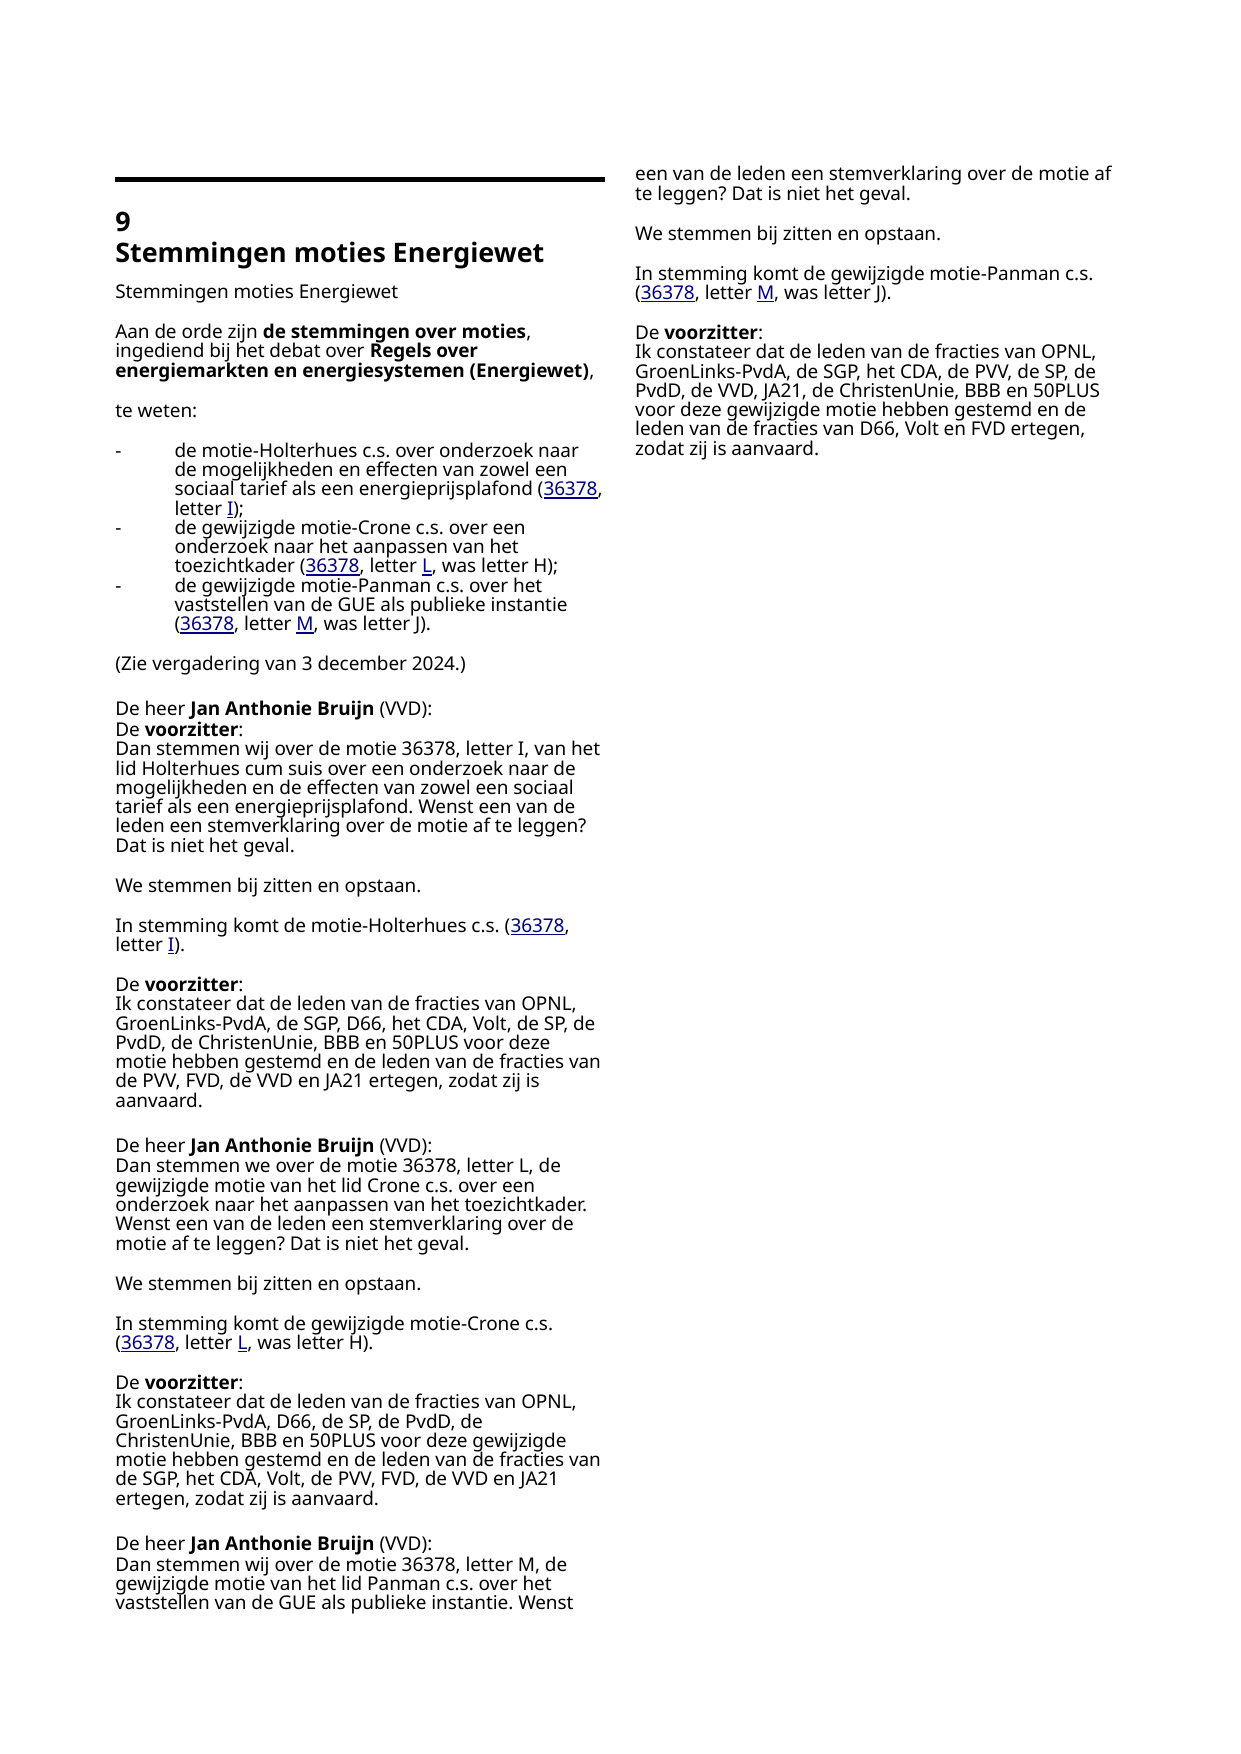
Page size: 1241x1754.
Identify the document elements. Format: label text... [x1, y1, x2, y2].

text (Zie vergadering van 3 december 2024.) [115, 655, 605, 674]
text In stemming komt de gewijzigde motie-Panman c.s. (36378, letter M, was letter J). [635, 265, 1125, 303]
text De voorzitter: [115, 721, 605, 740]
text te weten: [115, 402, 605, 421]
text Dan stemmen we over de motie 36378, letter L, de gewijzigde motie van het lid Crone c.s. over een onderzoek naar het aanpassen van het toezichtkader. Wenst een van de leden een stemverklaring over de motie af te leggen? Dat is niet het geval. [115, 1157, 605, 1254]
text Stemmingen moties Energiewet [115, 239, 605, 283]
text De heer Jan Anthonie Bruijn (VVD): [115, 695, 605, 721]
text Aan de orde zijn de stemmingen over moties, ingediend bij het debat over Regels over energiemarkten en energiesystemen (Energiewet), [115, 323, 605, 381]
text In stemming komt de gewijzigde motie-Crone c.s. (36378, letter L, was letter H). [115, 1315, 605, 1353]
text Ik constateer dat de leden van de fracties van OPNL, GroenLinks-PvdA, D66, de SP, de PvdD, de ChristenUnie, BBB en 50PLUS voor deze gewijzigde motie hebben gestemd en de leden van de fracties van de SGP, het CDA, Volt, de PVV, FVD, de VVD en JA21 ertegen, zodat zij is aanvaard. [115, 1393, 605, 1509]
text De heer Jan Anthonie Bruijn (VVD): [115, 1132, 605, 1157]
text 9 [115, 203, 605, 239]
text We stemmen bij zitten en opstaan. [115, 1274, 605, 1294]
text Stemmingen moties Energiewet [115, 283, 605, 302]
text Dan stemmen wij over de motie 36378, letter M, de gewijzigde motie van het lid Panman c.s. over het vaststellen van de GUE als publieke instantie. Wenst [115, 1556, 605, 1613]
text De voorzitter: [115, 976, 605, 995]
text De heer Jan Anthonie Bruijn (VVD): [115, 1530, 605, 1556]
text De voorzitter: [115, 1374, 605, 1393]
list de gewijzigde motie-Crone c.s. over een onderzoek naar het aanpassen van het toezichtkader (36378, letter L, was letter H); [115, 519, 605, 577]
text In stemming komt de motie-Holterhues c.s. (36378, letter I). [115, 917, 605, 955]
text Ik constateer dat de leden van de fracties van OPNL, GroenLinks-PvdA, de SGP, D66, het CDA, Volt, de SP, de PvdD, de ChristenUnie, BBB en 50PLUS voor deze motie hebben gestemd en de leden van de fracties van de PVV, FVD, de VVD en JA21 ertegen, zodat zij is aanvaard. [115, 995, 605, 1111]
text een van de leden een stemverklaring over de motie af te leggen? Dat is niet het geval. [635, 165, 1125, 204]
text Ik constateer dat de leden van de fracties van OPNL, GroenLinks-PvdA, de SGP, het CDA, de PVV, de SP, de PvdD, de VVD, JA21, de ChristenUnie, BBB en 50PLUS voor deze gewijzigde motie hebben gestemd en de leden van de fracties van D66, Volt en FVD ertegen, zodat zij is aanvaard. [635, 343, 1125, 459]
text Dan stemmen wij over de motie 36378, letter I, van het lid Holterhues cum suis over een onderzoek naar de mogelijkheden en de effecten van zowel een sociaal tarief als een energieprijsplafond. Wenst een van de leden een stemverklaring over de motie af te leggen? Dat is niet het geval. [115, 740, 605, 856]
text De voorzitter: [635, 324, 1125, 343]
list de gewijzigde motie-Panman c.s. over het vaststellen van de GUE als publieke instantie (36378, letter M, was letter J). [115, 577, 605, 634]
list de motie-Holterhues c.s. over onderzoek naar de mogelijkheden en effecten van zowel een sociaal tarief als een energieprijsplafond (36378, letter I); [115, 442, 605, 519]
text We stemmen bij zitten en opstaan. [115, 877, 605, 896]
text We stemmen bij zitten en opstaan. [635, 224, 1125, 244]
